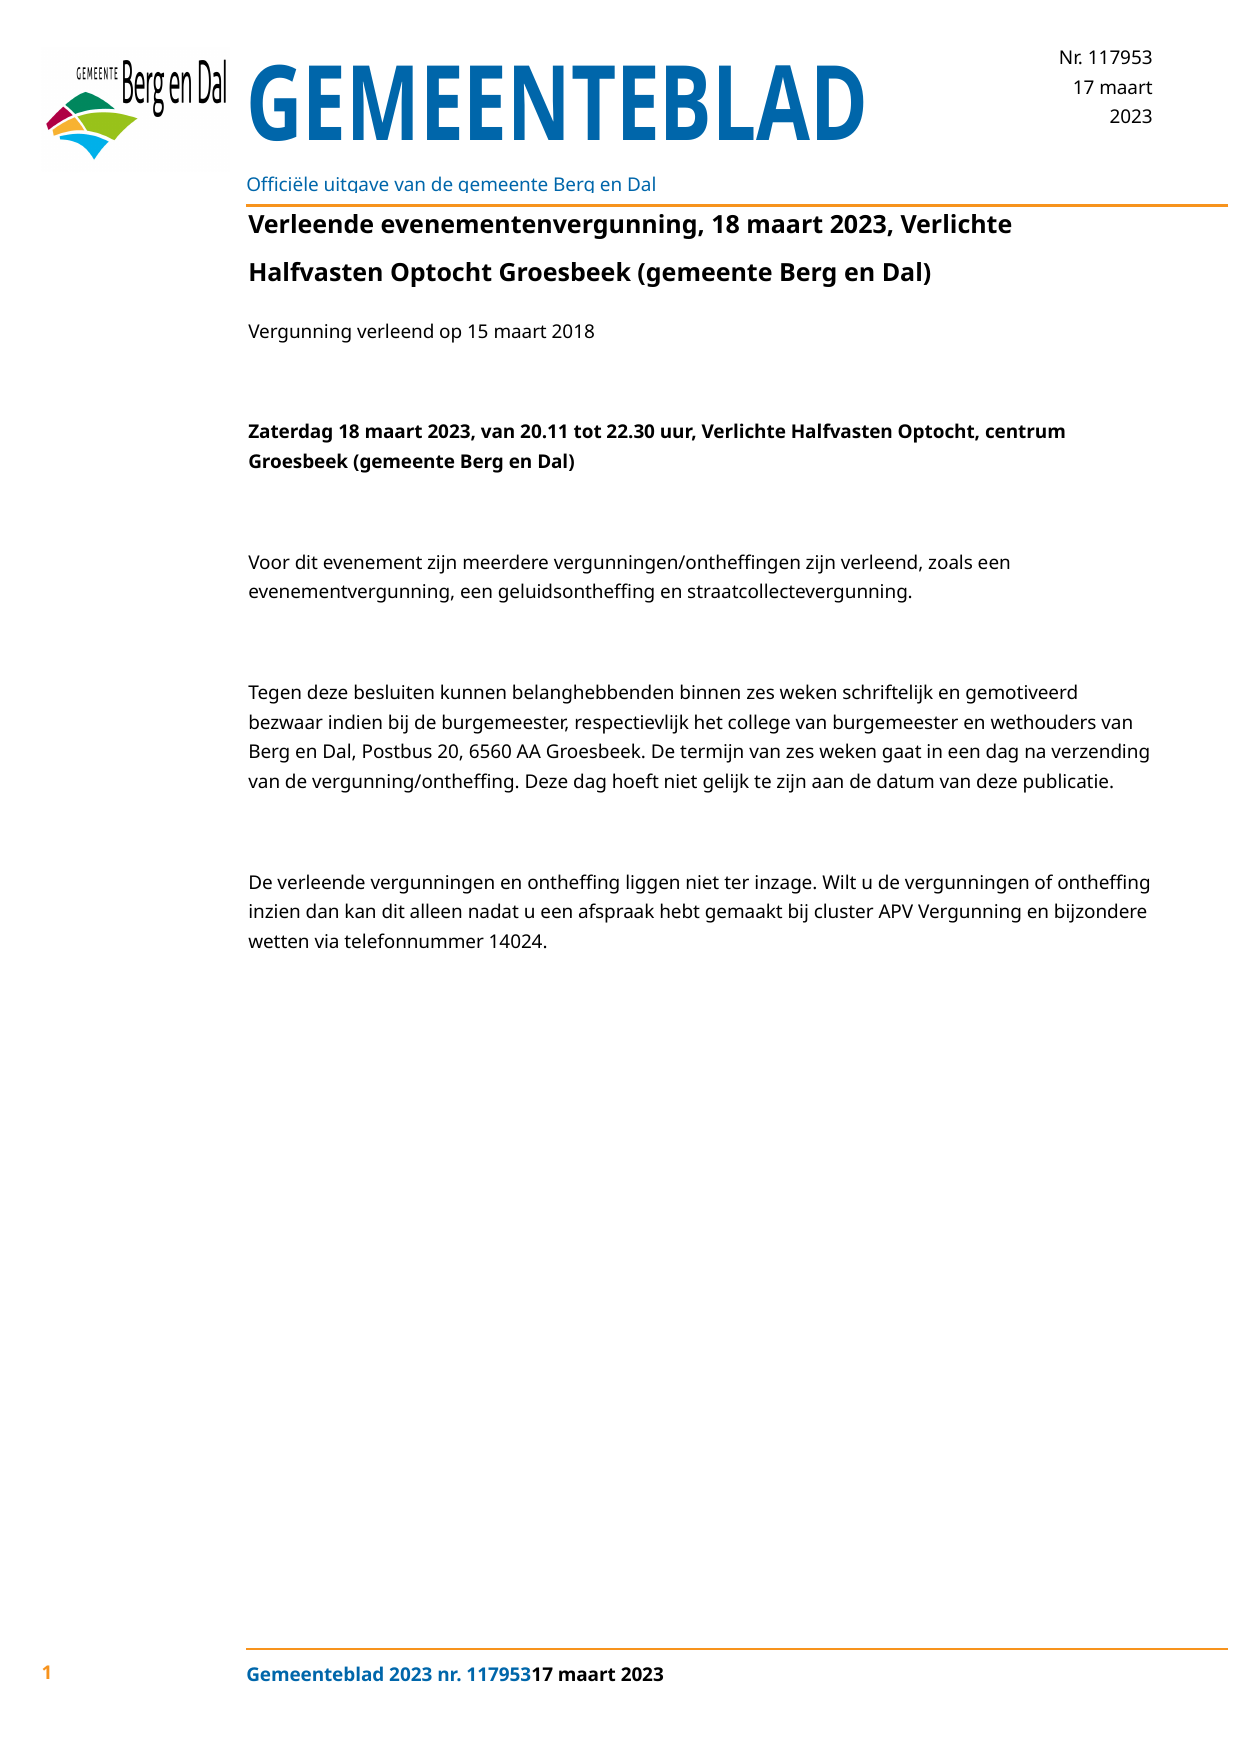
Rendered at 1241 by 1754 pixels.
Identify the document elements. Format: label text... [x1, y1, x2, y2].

text De verleende vergunningen en ontheffing liggen niet ter inzage. Wilt u de vergunningen of ontheffing inzien dan kan dit alleen nadat u een afspraak hebt gemaakt bij cluster APV Vergunning en bijzondere wetten via telefonnummer 14024. [248, 869, 1152, 954]
text Tegen deze besluiten kunnen belanghebbenden binnen zes weken schriftelijk en gemotiveerd bezwaar indien bij de burgemeester, respectievlijk het college van burgemeester en wethouders van Berg en Dal, Postbus 20, 6560 AA Groesbeek. De termijn van zes weken gaat in een dag na verzending van de vergunning/ontheffing. Deze dag hoeft niet gelijk te zijn aan de datum van deze publicatie. [248, 679, 1152, 794]
text Vergunning verleend op 15 maart 2018 [248, 318, 1152, 344]
picture [41, 47, 231, 172]
text Zaterdag 18 maart 2023, van 20.11 tot 22.30 uur, Verlichte Halfvasten Optocht, centrum Groesbeek (gemeente Berg en Dal) [248, 419, 1152, 474]
text Verleende evenementenvergunning, 18 maart 2023, Verlichte Halfvasten Optocht Groesbeek (gemeente Berg en Dal) [248, 207, 1152, 288]
text Voor dit evenement zijn meerdere vergunningen/ontheffingen zijn verleend, zoals een evenementvergunning, een geluidsontheffing en straatcollectevergunning. [248, 549, 1152, 604]
